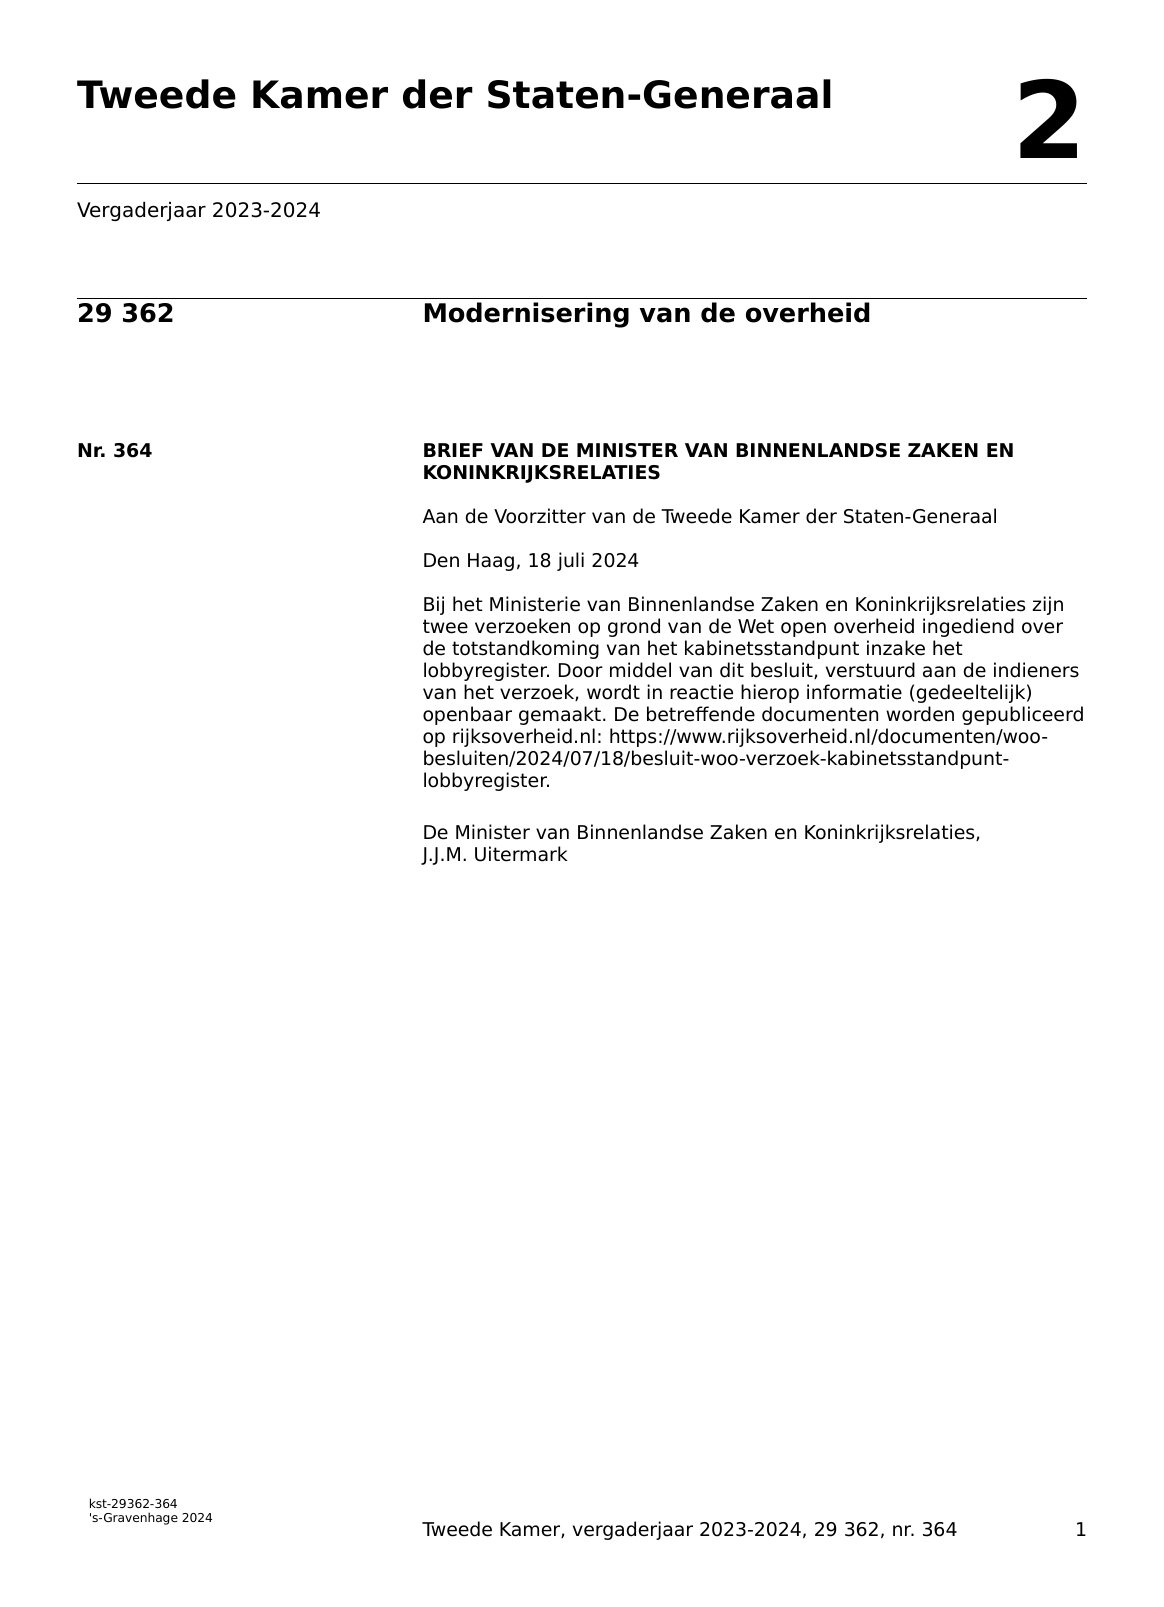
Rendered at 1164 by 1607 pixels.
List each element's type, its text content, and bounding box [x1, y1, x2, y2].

text De Minister van Binnenlandse Zaken en Koninkrijksrelaties, J.J.M. Uitermark [422, 822, 1087, 866]
table_header Tweede Kamer der Staten-Generaal [77, 59, 886, 183]
text 's-Gravenhage 2024 [88, 1511, 323, 1525]
subtitle 29 362 Modernisering van de overheid [77, 299, 1087, 329]
subtitle Nr. 364 BRIEF VAN DE MINISTER VAN BINNENLANDSE ZAKEN EN KONINKRIJKSRELATIES [77, 440, 1087, 484]
text Bij het Ministerie van Binnenlandse Zaken en Koninkrijksrelaties zijn twee verzoeken op grond van de Wet open overheid ingediend over de totstandkoming van het kabinetsstandpunt inzake het lobbyregister. Door middel van dit besluit, verstuurd aan de indieners van het verzoek, wordt in reactie hierop informatie (gedeeltelijk) openbaar gemaakt. De betreffende documenten worden gepubliceerd op rijksoverheid.nl: https://www.rijksoverheid.nl/documenten/woo-besluiten/2024/07/18/besluit-woo-verzoek-kabinetsstandpunt-lobbyregister. [422, 594, 1087, 792]
text kst-29362-364 [88, 1497, 323, 1511]
text Aan de Voorzitter van de Tweede Kamer der Staten-Generaal [422, 506, 1087, 528]
text Den Haag, 18 juli 2024 [422, 550, 1087, 572]
table_cell Vergaderjaar 2023-2024 [77, 184, 1087, 298]
table_header 2 [886, 59, 1087, 183]
